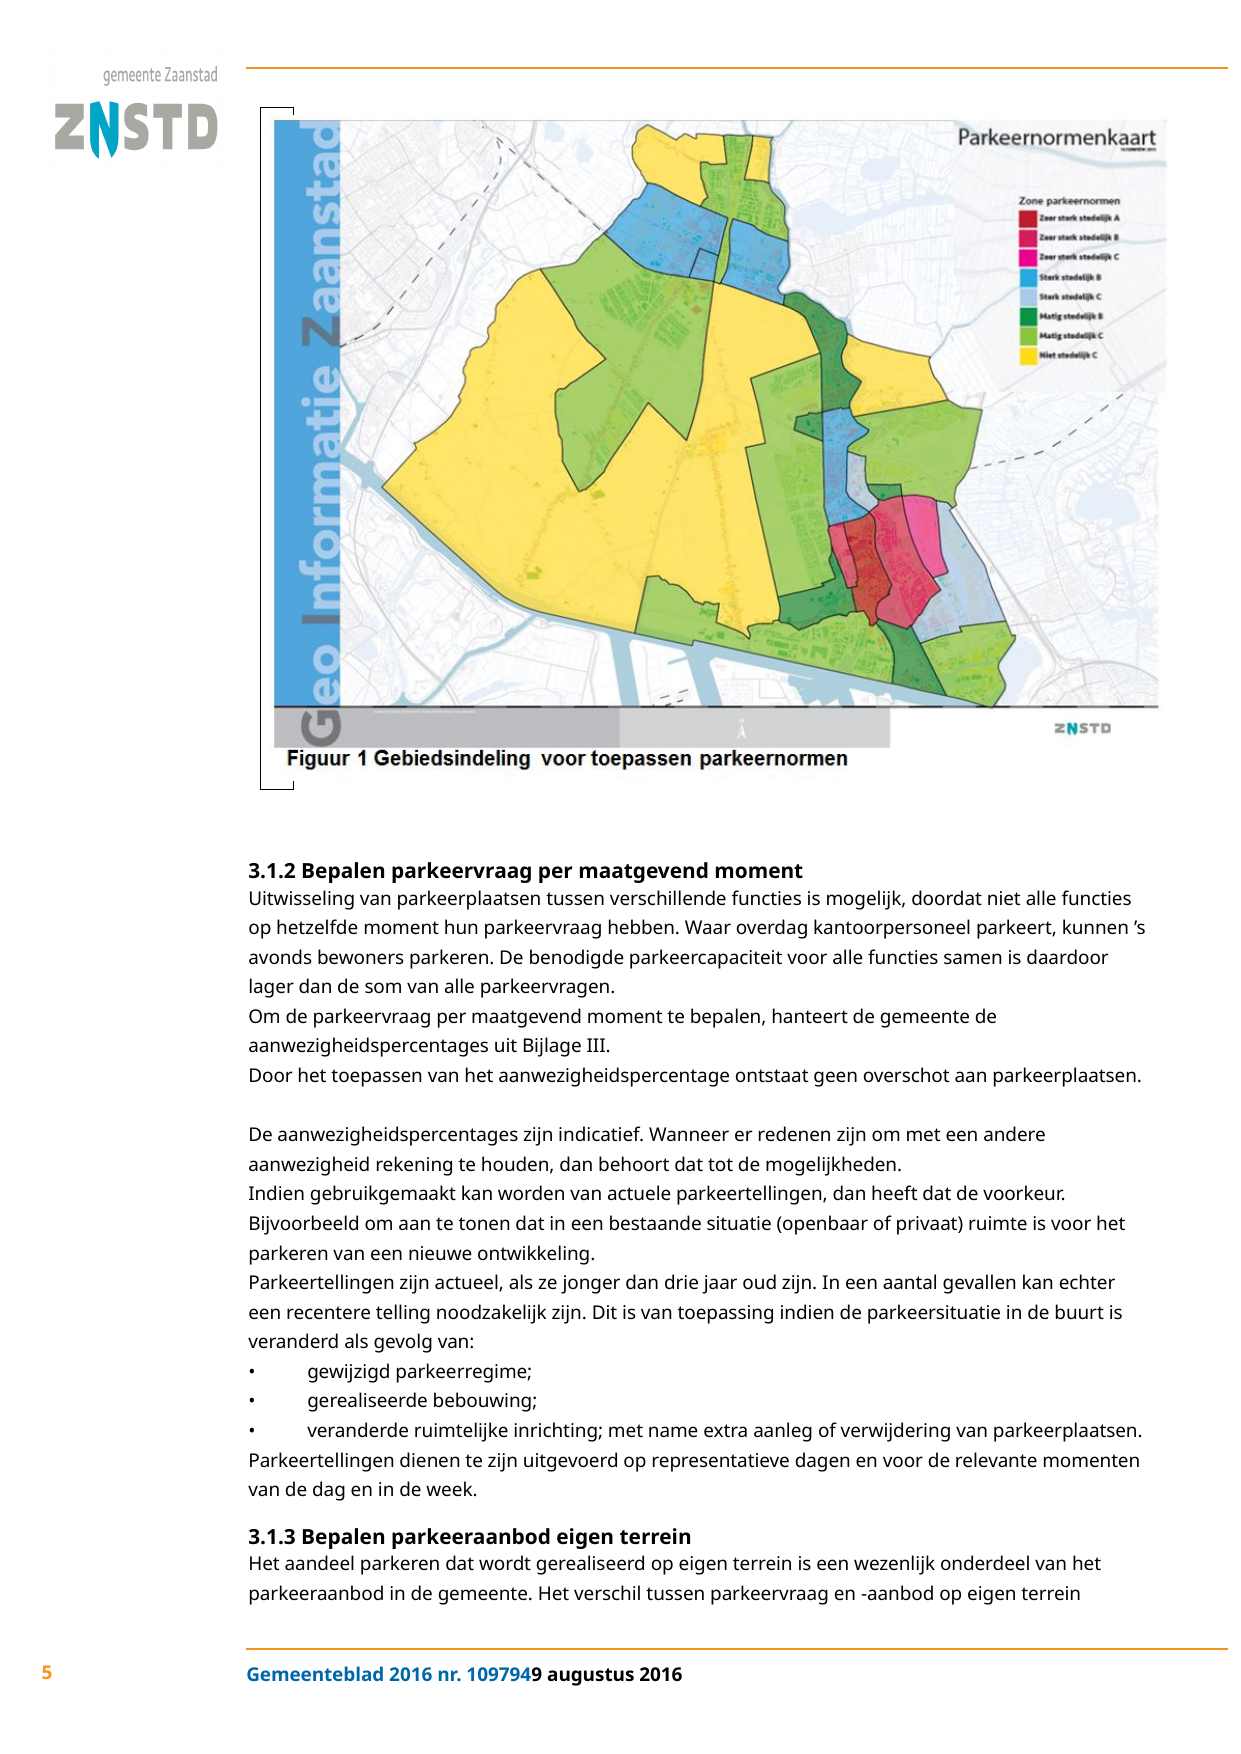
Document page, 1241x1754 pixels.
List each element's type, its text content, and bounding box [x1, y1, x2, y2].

picture [268, 115, 1173, 781]
text 3.1.2 Bepalen parkeervraag per maatgevend moment [248, 856, 1152, 885]
text Indien gebruikgemaakt kan worden van actuele parkeertellingen, dan heeft dat de voorkeur. Bijvoorbeeld om aan te tonen dat in een bestaande situatie (openbaar of privaat) ruimte is voor het parkeren van een nieuwe ontwikkeling. [248, 1181, 1152, 1266]
list gerealiseerde bebouwing; [248, 1388, 1152, 1413]
text Het aandeel parkeren dat wordt gerealiseerd op eigen terrein is een wezenlijk onderdeel van het parkeeraanbod in de gemeente. Het verschil tussen parkeervraag en -aanbod op eigen terrein [248, 1551, 1152, 1606]
text Parkeertellingen zijn actueel, als ze jonger dan drie jaar oud zijn. In een aantal gevallen kan echter een recentere telling noodzakelijk zijn. Dit is van toepassing indien de parkeersituatie in de buurt is veranderd als gevolg van: [248, 1269, 1152, 1354]
list gewijzigd parkeerregime; [248, 1358, 1152, 1384]
list veranderde ruimtelijke inrichting; met name extra aanleg of verwijdering van parkeerplaatsen. [248, 1417, 1152, 1443]
text Door het toepassen van het aanwezigheidspercentage ontstaat geen overschot aan parkeerplaatsen. [248, 1062, 1152, 1088]
text Uitwisseling van parkeerplaatsen tussen verschillende functies is mogelijk, doordat niet alle functies op hetzelfde moment hun parkeervraag hebben. Waar overdag kantoorpersoneel parkeert, kunnen ’s avonds bewoners parkeren. De benodigde parkeercapaciteit voor alle functies samen is daardoor lager dan de som van alle parkeervragen. [248, 885, 1152, 999]
text Om de parkeervraag per maatgevend moment te bepalen, hanteert de gemeente de aanwezigheidspercentages uit Bijlage III. [248, 1003, 1152, 1058]
picture [41, 47, 231, 172]
text Parkeertellingen dienen te zijn uitgevoerd op representatieve dagen en voor de relevante momenten van de dag en in de week. [248, 1447, 1152, 1502]
text De aanwezigheidspercentages zijn indicatief. Wanneer er redenen zijn om met een andere aanwezigheid rekening te houden, dan behoort dat tot de mogelijkheden. [248, 1121, 1152, 1177]
text 3.1.3 Bepalen parkeeraanbod eigen terrein [248, 1522, 1152, 1551]
